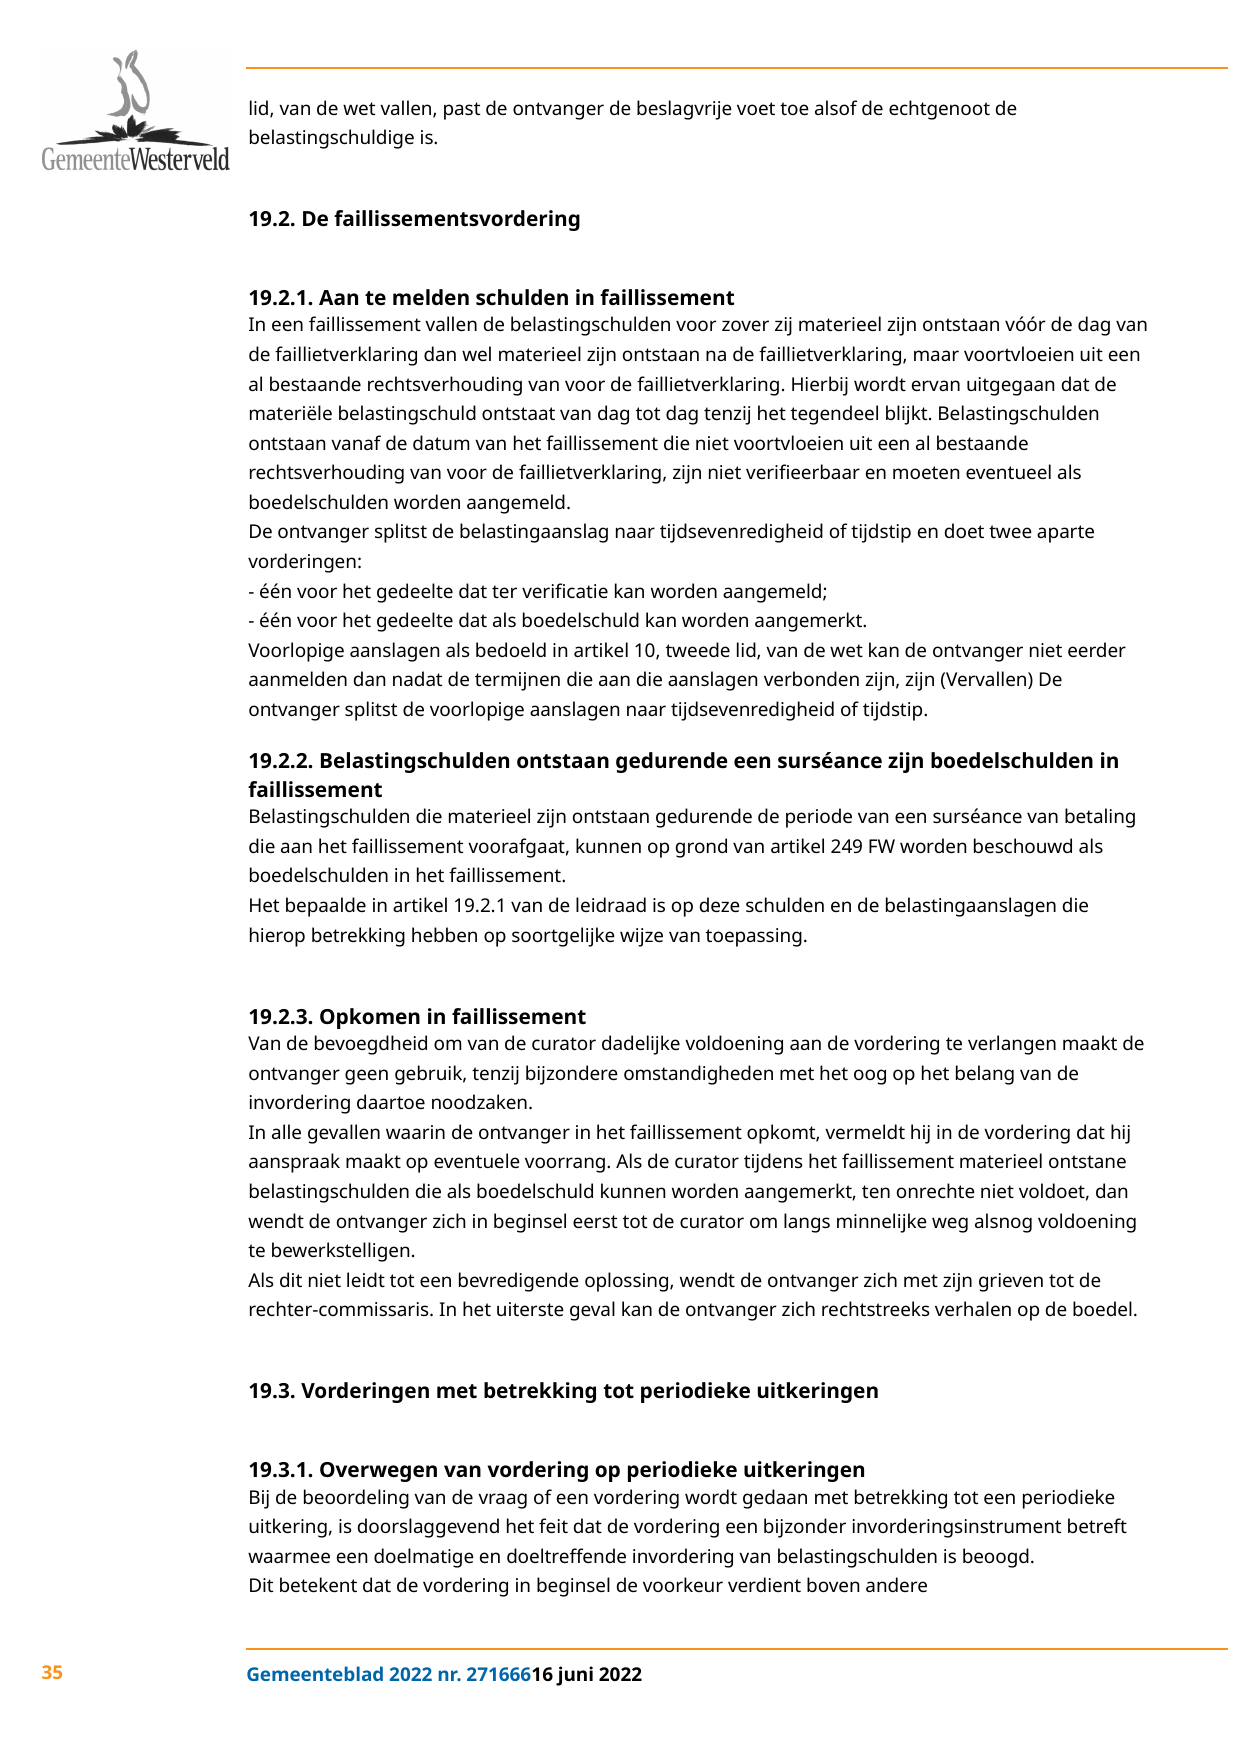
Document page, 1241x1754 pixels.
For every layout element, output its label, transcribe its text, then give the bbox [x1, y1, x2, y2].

text Voorlopige aanslagen als bedoeld in artikel 10, tweede lid, van de wet kan de ontvanger niet eerder aanmelden dan nadat de termijnen die aan die aanslagen verbonden zijn, zijn (Vervallen) De ontvanger splitst de voorlopige aanslagen naar tijdsevenredigheid of tijdstip. [248, 637, 1152, 722]
text De ontvanger splitst de belastingaanslag naar tijdsevenredigheid of tijdstip en doet twee aparte vorderingen: [248, 519, 1152, 574]
text In een faillissement vallen de belastingschulden voor zover zij materieel zijn ontstaan vóór de dag van de faillietverklaring dan wel materieel zijn ontstaan na de faillietverklaring, maar voortvloeien uit een al bestaande rechtsverhouding van voor de faillietverklaring. Hierbij wordt ervan uitgegaan dat de materiële belastingschuld ontstaat van dag tot dag tenzij het tegendeel blijkt. Belastingschulden ontstaan vanaf de datum van het faillissement die niet voortvloeien uit een al bestaande rechtsverhouding van voor de faillietverklaring, zijn niet verifieerbaar en moeten eventueel als boedelschulden worden aangemeld. [248, 312, 1152, 515]
text - één voor het gedeelte dat ter verificatie kan worden aangemeld; [248, 578, 1152, 604]
picture [41, 47, 231, 172]
text Bij de beoordeling van de vraag of een vordering wordt gedaan met betrekking tot een periodieke uitkering, is doorslaggevend het feit dat de vordering een bijzonder invorderingsinstrument betreft waarmee een doelmatige en doeltreffende invordering van belastingschulden is beoogd. [248, 1484, 1152, 1569]
text In alle gevallen waarin de ontvanger in het faillissement opkomt, vermeldt hij in de vordering dat hij aanspraak maakt op eventuele voorrang. Als de curator tijdens het faillissement materieel ontstane belastingschulden die als boedelschuld kunnen worden aangemerkt, ten onrechte niet voldoet, dan wendt de ontvanger zich in beginsel eerst tot de curator om langs minnelijke weg alsnog voldoening te bewerkstelligen. [248, 1119, 1152, 1263]
text 19.2.1. Aan te melden schulden in faillissement [248, 283, 1152, 312]
text Van de bevoegdheid om van de curator dadelijke voldoening aan de vordering te verlangen maakt de ontvanger geen gebruik, tenzij bijzondere omstandigheden met het oog op het belang van de invordering daartoe noodzaken. [248, 1030, 1152, 1115]
text 19.2.3. Opkomen in faillissement [248, 1002, 1152, 1030]
text Belastingschulden die materieel zijn ontstaan gedurende de periode van een surséance van betaling die aan het faillissement voorafgaat, kunnen op grond van artikel 249 FW worden beschouwd als boedelschulden in het faillissement. [248, 803, 1152, 888]
text Als dit niet leidt tot een bevredigende oplossing, wendt de ontvanger zich met zijn grieven tot de rechter-commissaris. In het uiterste geval kan de ontvanger zich rechtstreeks verhalen op de boedel. [248, 1267, 1152, 1322]
text 19.2.2. Belastingschulden ontstaan gedurende een surséance zijn boedelschulden in faillissement [248, 747, 1152, 803]
text 19.2. De faillissementsvordering [248, 204, 1152, 233]
text Het bepaalde in artikel 19.2.1 van de leidraad is op deze schulden en de belastingaanslagen die hierop betrekking hebben op soortgelijke wijze van toepassing. [248, 892, 1152, 948]
text 19.3.1. Overwegen van vordering op periodieke uitkeringen [248, 1455, 1152, 1484]
text Dit betekent dat de vordering in beginsel de voorkeur verdient boven andere [248, 1573, 1152, 1598]
text 19.3. Vorderingen met betrekking tot periodieke uitkeringen [248, 1377, 1152, 1405]
text - één voor het gedeelte dat als boedelschuld kan worden aangemerkt. [248, 607, 1152, 633]
text lid, van de wet vallen, past de ontvanger de beslagvrije voet toe alsof de echtgenoot de belastingschuldige is. [248, 95, 1152, 150]
